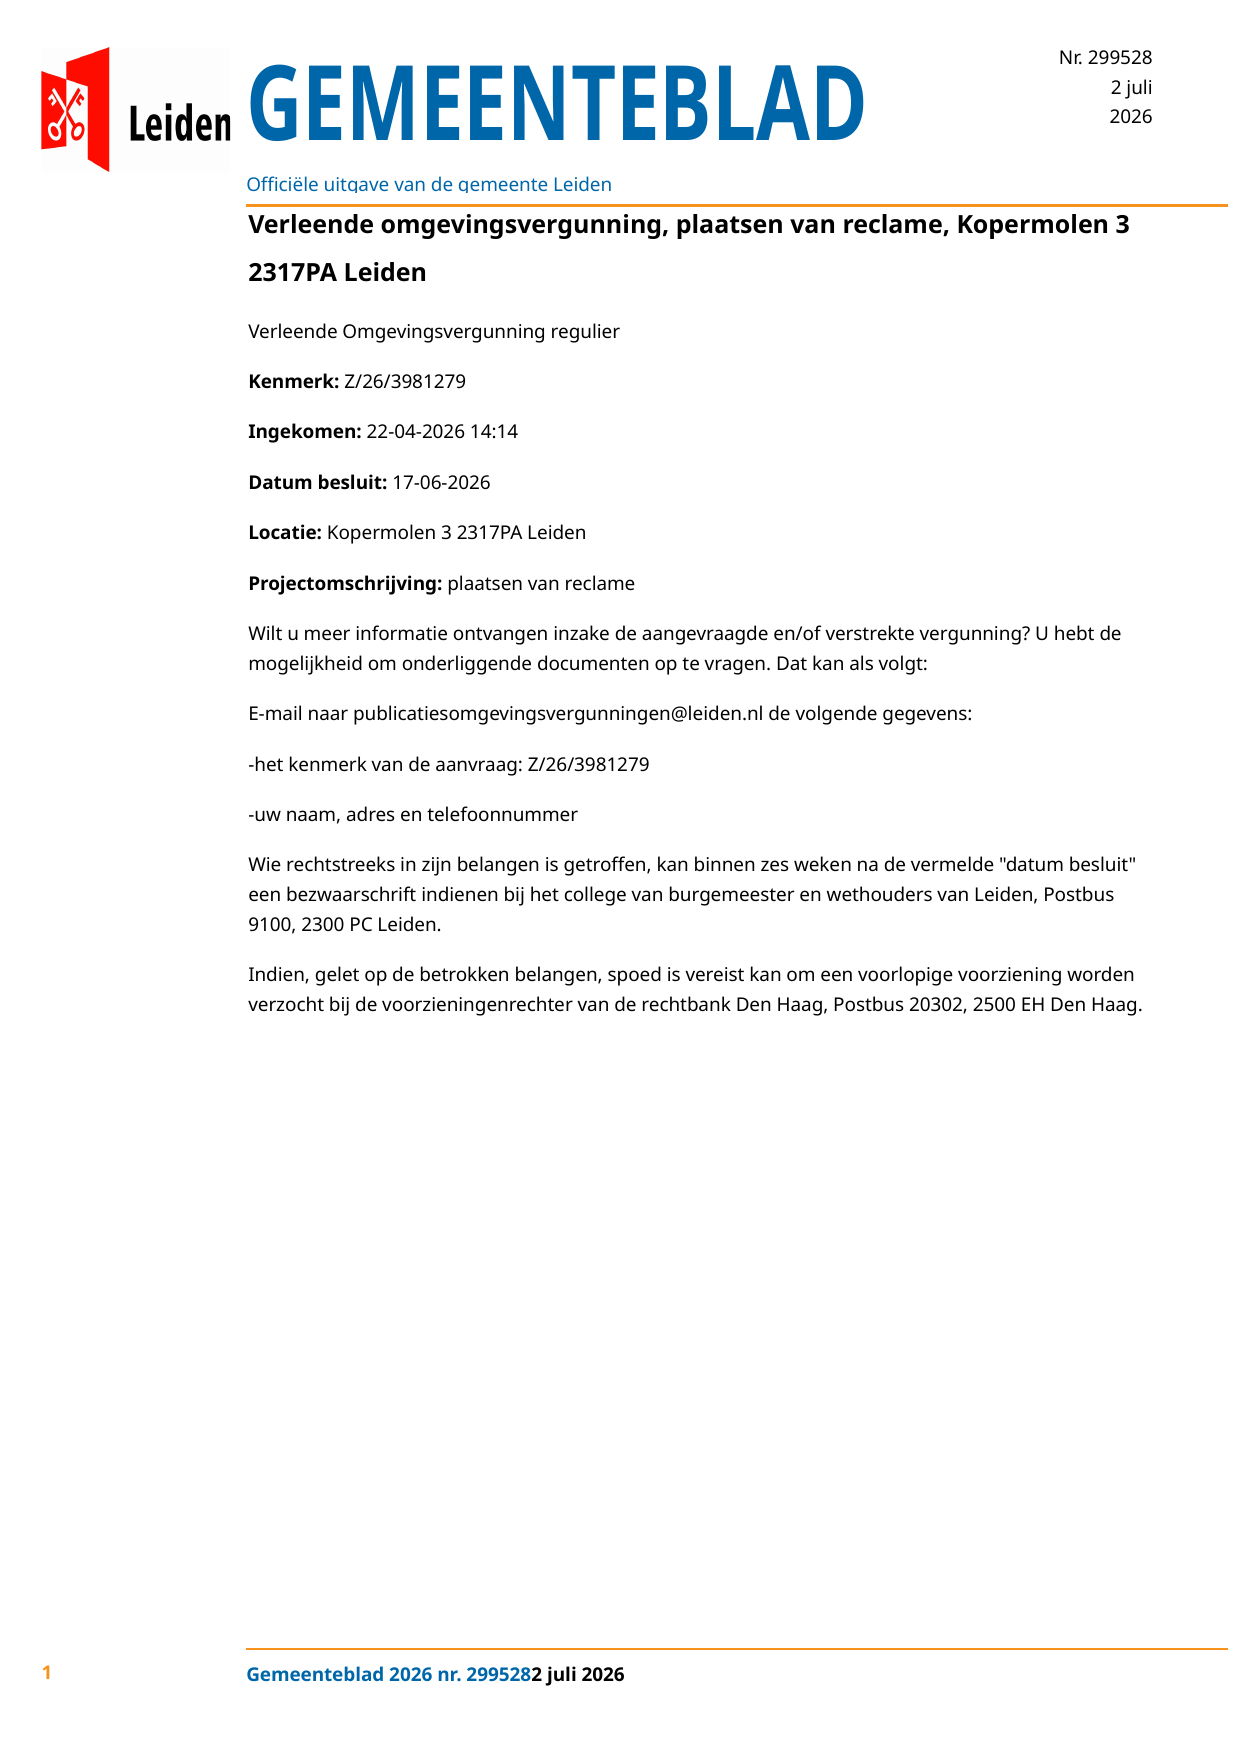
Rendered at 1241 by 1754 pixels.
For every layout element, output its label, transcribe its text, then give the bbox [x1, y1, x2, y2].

text Wilt u meer informatie ontvangen inzake de aangevraagde en/of verstrekte vergunning? U hebt de mogelijkheid om onderliggende documenten op te vragen. Dat kan als volgt: [248, 620, 1152, 676]
text Datum besluit: 17-06-2026 [248, 469, 1152, 495]
text Ingekomen: 22-04-2026 14:14 [248, 419, 1152, 444]
text Verleende omgevingsvergunning, plaatsen van reclame, Kopermolen 3 2317PA Leiden [248, 207, 1152, 288]
picture [41, 47, 231, 172]
text Wie rechtstreeks in zijn belangen is getroffen, kan binnen zes weken na de vermelde "datum besluit" een bezwaarschrift indienen bij het college van burgemeester en wethouders van Leiden, Postbus 9100, 2300 PC Leiden. [248, 852, 1152, 937]
text -uw naam, adres en telefoonnummer [248, 801, 1152, 827]
text E-mail naar publicatiesomgevingsvergunningen@leiden.nl de volgende gegevens: [248, 700, 1152, 726]
text Verleende Omgevingsvergunning regulier [248, 318, 1152, 344]
text Indien, gelet op de betrokken belangen, spoed is vereist kan om een voorlopige voorziening worden verzocht bij de voorzieningenrechter van de rechtbank Den Haag, Postbus 20302, 2500 EH Den Haag. [248, 961, 1152, 1017]
text Kenmerk: Z/26/3981279 [248, 368, 1152, 394]
text Locatie: Kopermolen 3 2317PA Leiden [248, 519, 1152, 545]
text Projectomschrijving: plaatsen van reclame [248, 570, 1152, 596]
text -het kenmerk van de aanvraag: Z/26/3981279 [248, 751, 1152, 777]
